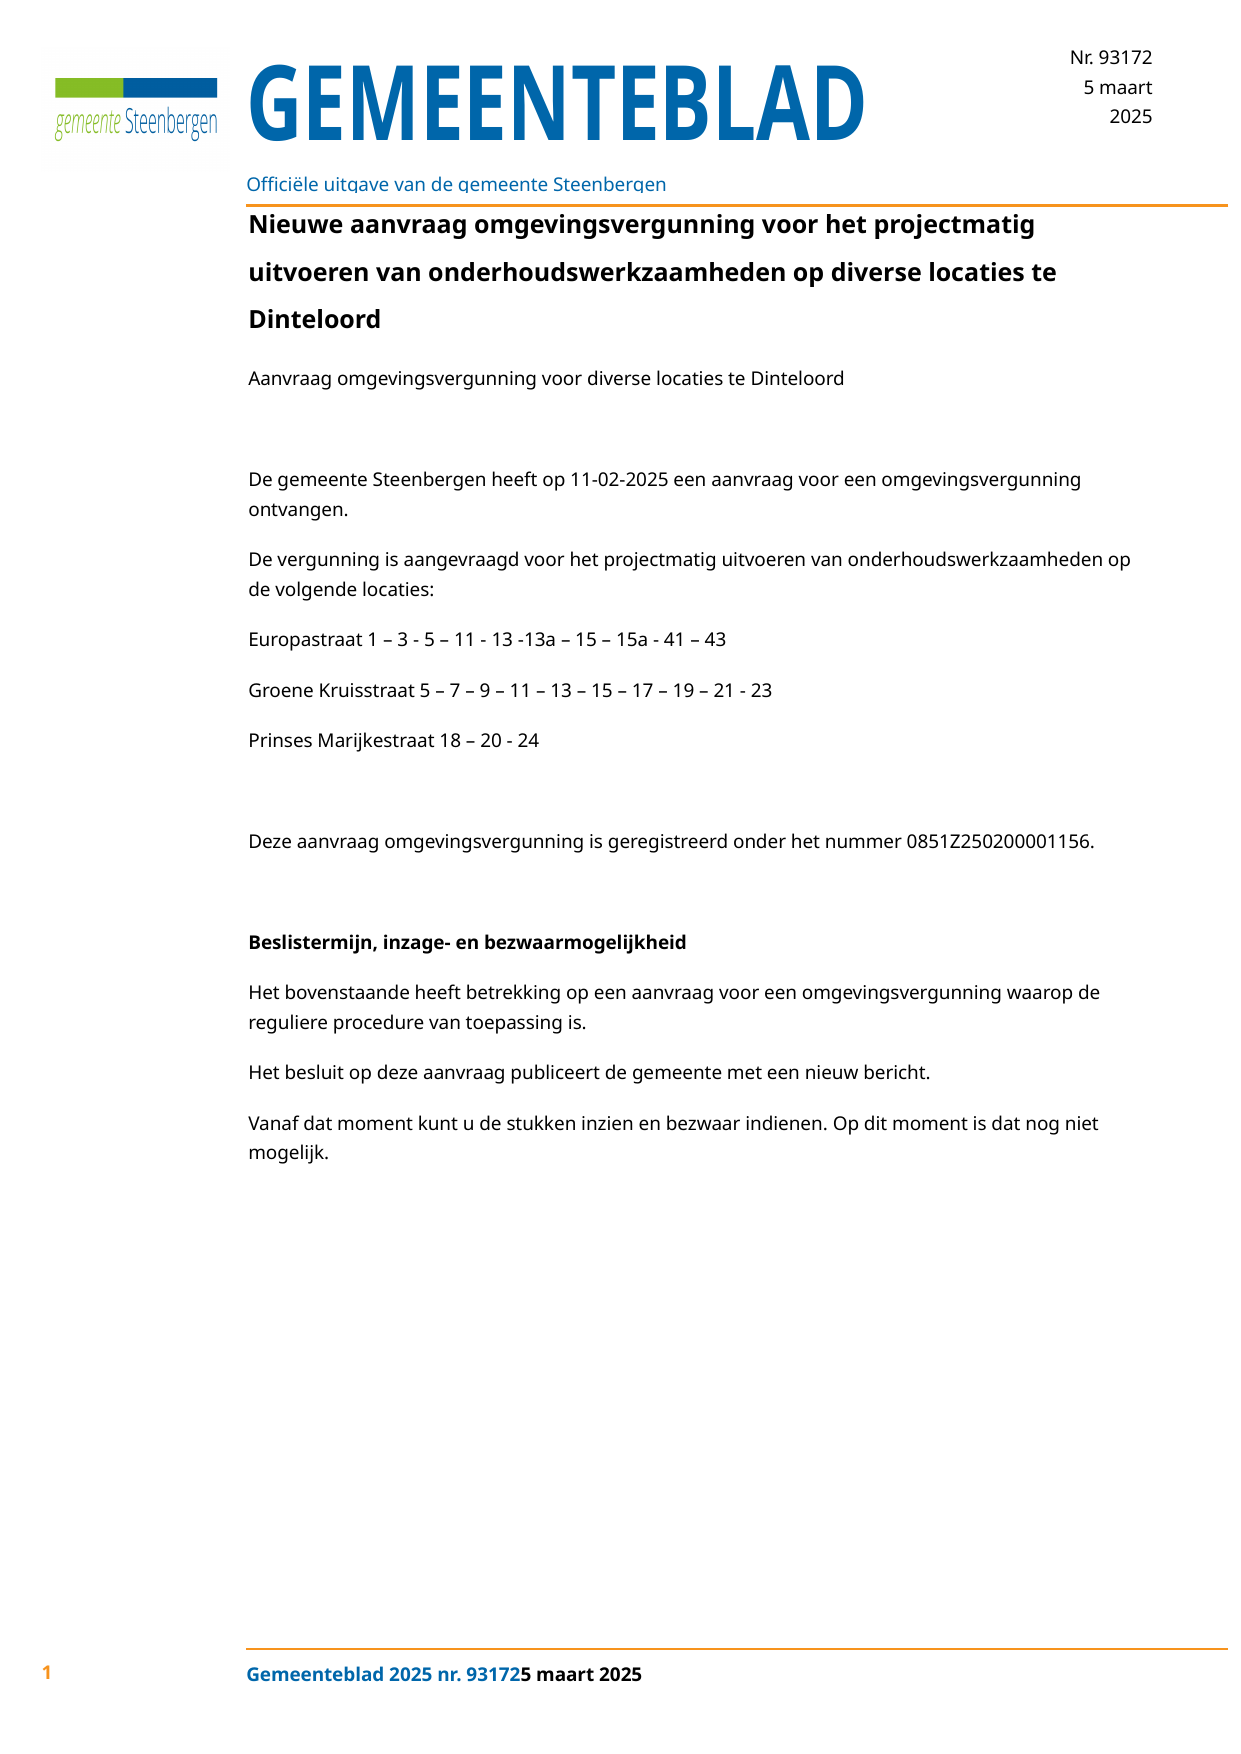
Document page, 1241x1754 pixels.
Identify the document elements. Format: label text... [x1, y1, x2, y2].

text Deze aanvraag omgevingsvergunning is geregistreerd onder het nummer 0851Z250200001156. [248, 828, 1152, 854]
text Europastraat 1 – 3 - 5 – 11 - 13 -13a – 15 – 15a - 41 – 43 [248, 626, 1152, 652]
text Vanaf dat moment kunt u de stukken inzien en bezwaar indienen. Op dit moment is dat nog niet mogelijk. [248, 1110, 1152, 1165]
picture [41, 47, 231, 172]
text Aanvraag omgevingsvergunning voor diverse locaties te Dinteloord [248, 366, 1152, 391]
text De gemeente Steenbergen heeft op 11-02-2025 een aanvraag voor een omgevingsvergunning ontvangen. [248, 466, 1152, 522]
text Het besluit op deze aanvraag publiceert de gemeente met een nieuw bericht. [248, 1059, 1152, 1085]
text Het bovenstaande heeft betrekking op een aanvraag voor een omgevingsvergunning waarop de reguliere procedure van toepassing is. [248, 979, 1152, 1034]
text De vergunning is aangevraagd voor het projectmatig uitvoeren van onderhoudswerkzaamheden op de volgende locaties: [248, 546, 1152, 602]
text Groene Kruisstraat 5 – 7 – 9 – 11 – 13 – 15 – 17 – 19 – 21 - 23 [248, 677, 1152, 702]
text Nieuwe aanvraag omgevingsvergunning voor het projectmatig uitvoeren van onderhoudswerkzaamheden op diverse locaties te Dinteloord [248, 207, 1152, 336]
text Beslistermijn, inzage- en bezwaarmogelijkheid [248, 929, 1152, 954]
text Prinses Marijkestraat 18 – 20 - 24 [248, 727, 1152, 753]
